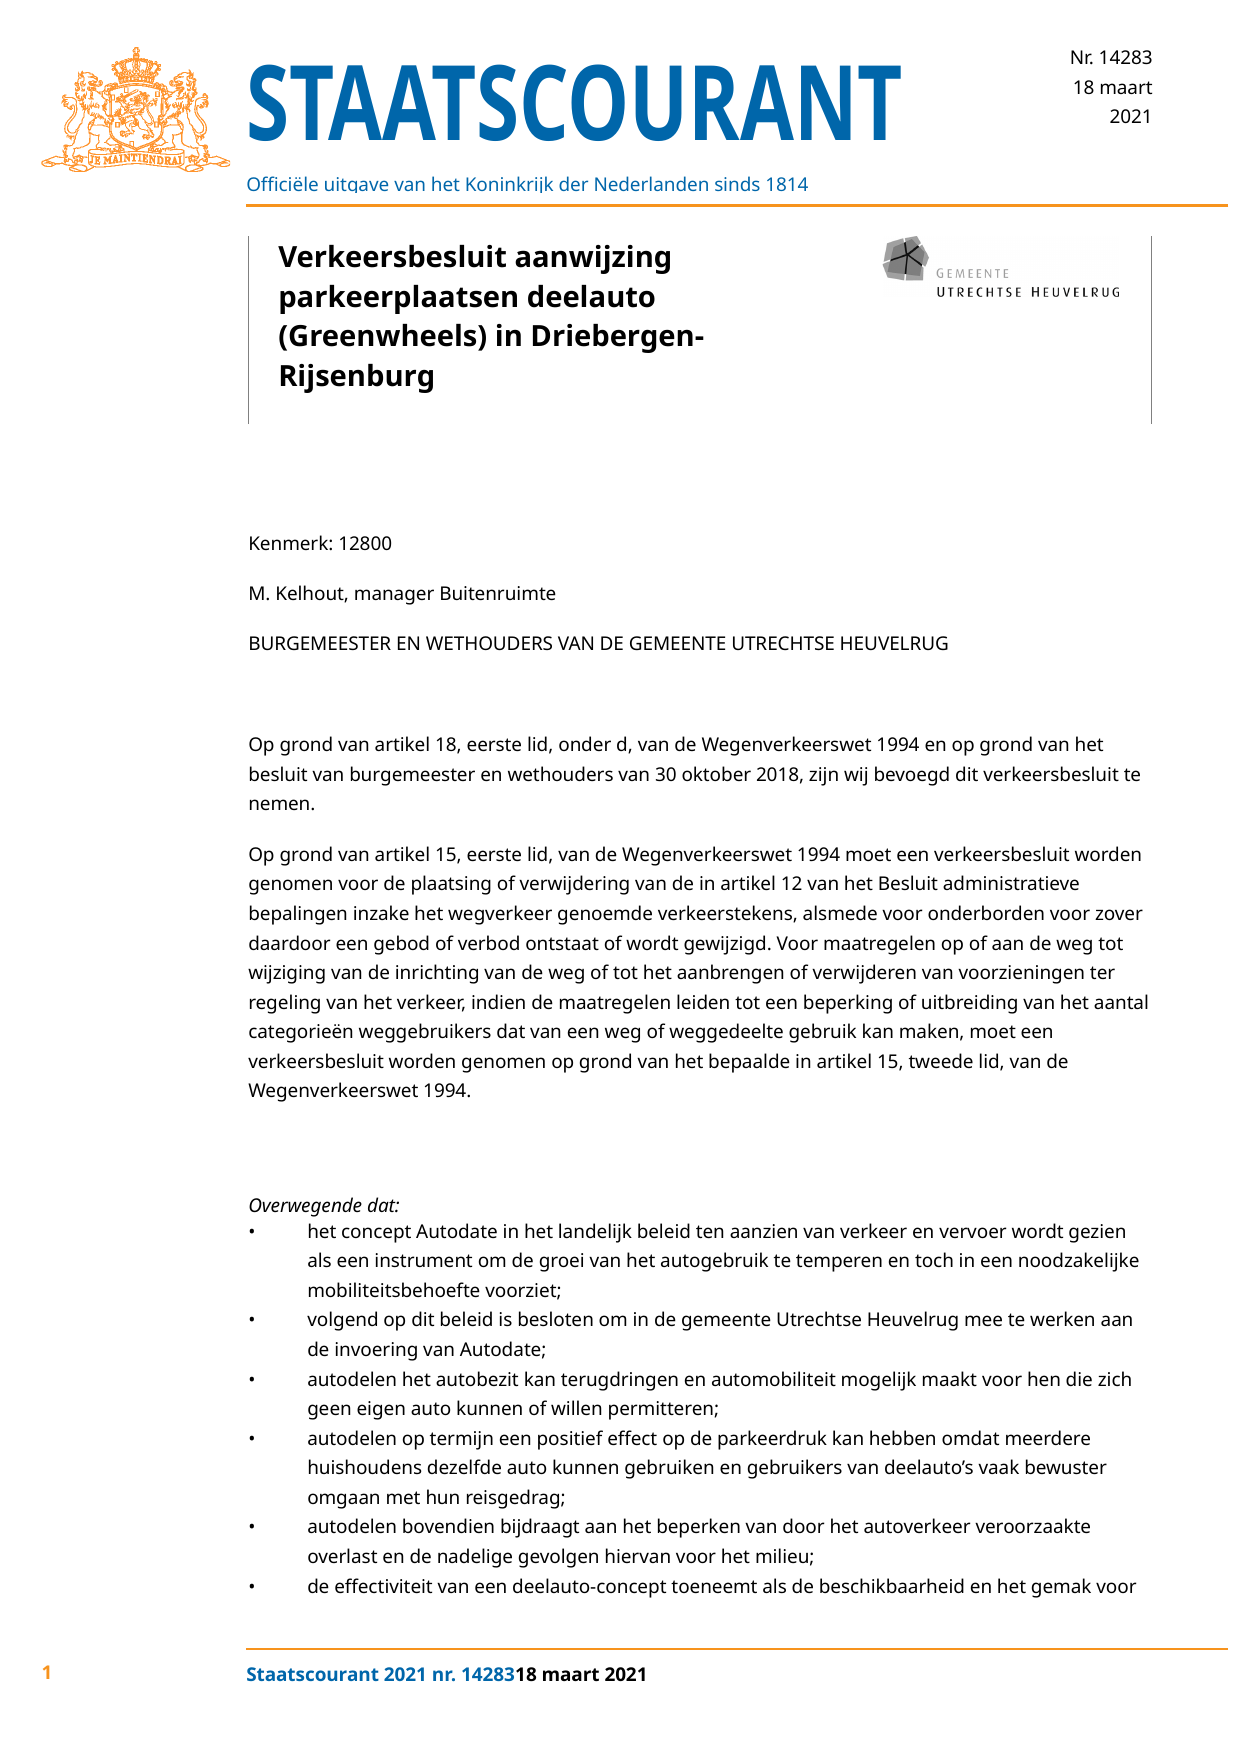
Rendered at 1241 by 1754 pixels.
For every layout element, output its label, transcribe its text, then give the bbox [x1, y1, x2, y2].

text M. Kelhout, manager Buitenruimte [248, 580, 1152, 606]
text Kenmerk: 12800 [248, 530, 1152, 556]
list de effectiviteit van een deelauto-concept toeneemt als de beschikbaarheid en het gemak voor [248, 1573, 1152, 1598]
picture [882, 236, 1119, 297]
text Op grond van artikel 18, eerste lid, onder d, van de Wegenverkeerswet 1994 en op grond van het besluit van burgemeester en wethouders van 30 oktober 2018, zijn wij bevoegd dit verkeersbesluit te nemen. [248, 731, 1152, 816]
list autodelen het autobezit kan terugdringen en automobiliteit mogelijk maakt voor hen die zich geen eigen auto kunnen of willen permitteren; [248, 1366, 1152, 1421]
table_header Verkeersbesluit aanwijzing parkeerplaatsen deelauto (Greenwheels) in Driebergen-Rijsenburg [249, 236, 850, 424]
list volgend op dit beleid is besloten om in de gemeente Utrechtse Heuvelrug mee te werken aan de invoering van Autodate; [248, 1307, 1152, 1362]
text Overwegende dat: [248, 1192, 1152, 1218]
text BURGEMEESTER EN WETHOUDERS VAN DE GEMEENTE UTRECHTSE HEUVELRUG [248, 631, 1152, 656]
table_header [850, 236, 1151, 424]
list autodelen op termijn een positief effect op de parkeerdruk kan hebben omdat meerdere huishoudens dezelfde auto kunnen gebruiken en gebruikers van deelauto’s vaak bewuster omgaan met hun reisgedrag; [248, 1425, 1152, 1510]
list autodelen bovendien bijdraagt aan het beperken van door het autoverkeer veroorzaakte overlast en de nadelige gevolgen hiervan voor het milieu; [248, 1514, 1152, 1569]
text Op grond van artikel 15, eerste lid, van de Wegenverkeerswet 1994 moet een verkeersbesluit worden genomen voor de plaatsing of verwijdering van de in artikel 12 van het Besluit administratieve bepalingen inzake het wegverkeer genoemde verkeerstekens, alsmede voor onderborden voor zover daardoor een gebod of verbod ontstaat of wordt gewijzigd. Voor maatregelen op of aan de weg tot wijziging van de inrichting van de weg of tot het aanbrengen of verwijderen van voorzieningen ter regeling van het verkeer, indien de maatregelen leiden tot een beperking of uitbreiding van het aantal categorieën weggebruikers dat van een weg of weggedeelte gebruik kan maken, moet een verkeersbesluit worden genomen op grond van het bepaalde in artikel 15, tweede lid, van de Wegenverkeerswet 1994. [248, 841, 1152, 1103]
list het concept Autodate in het landelijk beleid ten aanzien van verkeer en vervoer wordt gezien als een instrument om de groei van het autogebruik te temperen en toch in een noodzakelijke mobiliteitsbehoefte voorziet; [248, 1218, 1152, 1303]
picture [41, 47, 231, 172]
